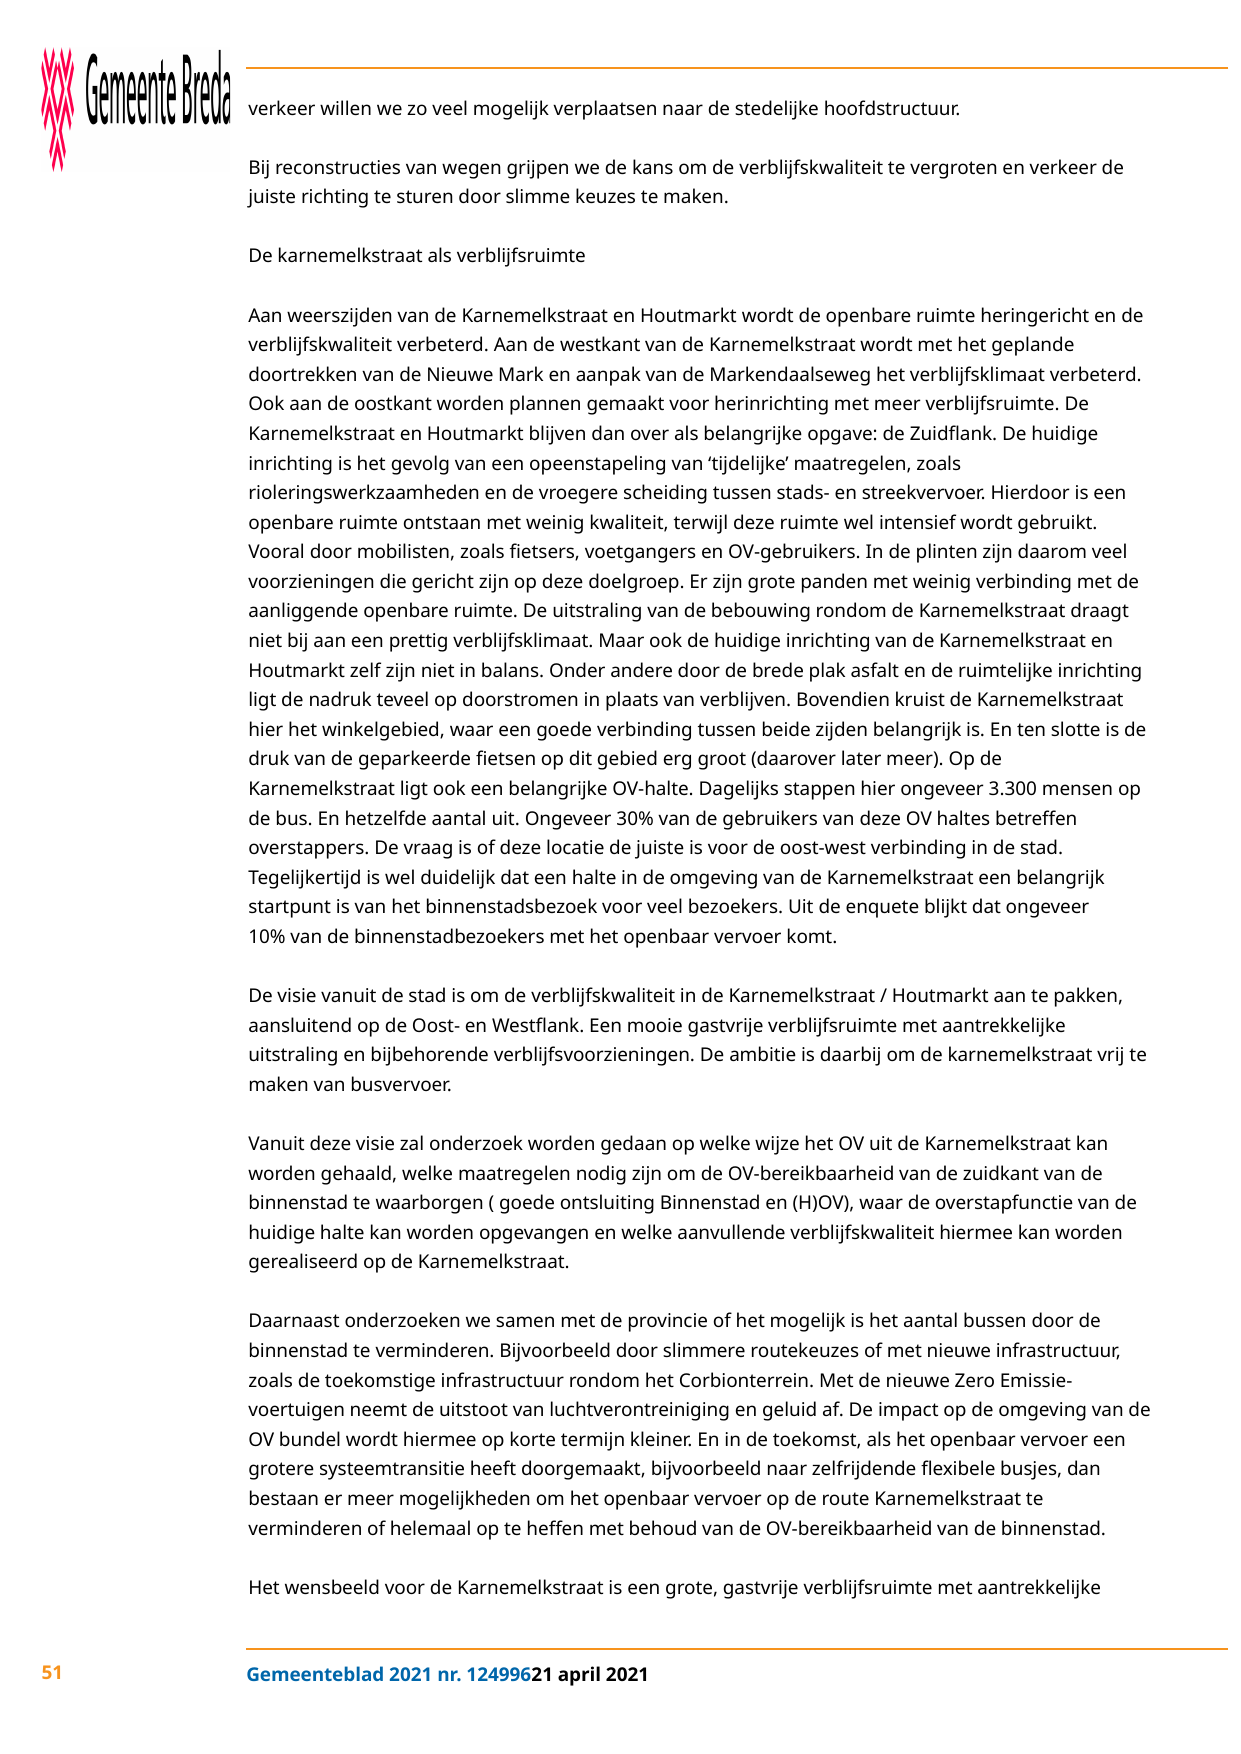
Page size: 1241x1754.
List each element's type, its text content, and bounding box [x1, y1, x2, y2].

text Het wensbeeld voor de Karnemelkstraat is een grote, gastvrije verblijfsruimte met aantrekkelijke [248, 1574, 1152, 1600]
text De karnemelkstraat als verblijfsruimte [248, 243, 1152, 268]
text verkeer willen we zo veel mogelijk verplaatsen naar de stedelijke hoofdstructuur. [248, 95, 1152, 121]
text 10% van de binnenstadbezoekers met het openbaar vervoer komt. [248, 923, 1152, 949]
text Aan weerszijden van de Karnemelkstraat en Houtmarkt wordt de openbare ruimte heringericht en de verblijfskwaliteit verbeterd. Aan de westkant van de Karnemelkstraat wordt met het geplande doortrekken van de Nieuwe Mark en aanpak van de Markendaalseweg het verblijfsklimaat verbeterd. [248, 302, 1152, 387]
picture [41, 47, 231, 172]
text Bij reconstructies van wegen grijpen we de kans om de verblijfskwaliteit te vergroten en verkeer de juiste richting te sturen door slimme keuzes te maken. [248, 154, 1152, 209]
text Daarnaast onderzoeken we samen met de provincie of het mogelijk is het aantal bussen door de binnenstad te verminderen. Bijvoorbeeld door slimmere routekeuzes of met nieuwe infrastructuur, zoals de toekomstige infrastructuur rondom het Corbionterrein. Met de nieuwe Zero Emissie-voertuigen neemt de uitstoot van luchtverontreiniging en geluid af. De impact op de omgeving van de OV bundel wordt hiermee op korte termijn kleiner. En in de toekomst, als het openbaar vervoer een grotere systeemtransitie heeft doorgemaakt, bijvoorbeeld naar zelfrijdende flexibele busjes, dan bestaan er meer mogelijkheden om het openbaar vervoer op de route Karnemelkstraat te verminderen of helemaal op te heffen met behoud van de OV-bereikbaarheid van de binnenstad. [248, 1308, 1152, 1541]
text Vanuit deze visie zal onderzoek worden gedaan op welke wijze het OV uit de Karnemelkstraat kan worden gehaald, welke maatregelen nodig zijn om de OV-bereikbaarheid van de zuidkant van de binnenstad te waarborgen ( goede ontsluiting Binnenstad en (H)OV), waar de overstapfunctie van de huidige halte kan worden opgevangen en welke aanvullende verblijfskwaliteit hiermee kan worden gerealiseerd op de Karnemelkstraat. [248, 1130, 1152, 1274]
text De visie vanuit de stad is om de verblijfskwaliteit in de Karnemelkstraat / Houtmarkt aan te pakken, aansluitend op de Oost- en Westflank. Een mooie gastvrije verblijfsruimte met aantrekkelijke uitstraling en bijbehorende verblijfsvoorzieningen. De ambitie is daarbij om de karnemelkstraat vrij te maken van busvervoer. [248, 982, 1152, 1097]
text Ook aan de oostkant worden plannen gemaakt voor herinrichting met meer verblijfsruimte. De Karnemelkstraat en Houtmarkt blijven dan over als belangrijke opgave: de Zuidflank. De huidige inrichting is het gevolg van een opeenstapeling van ‘tijdelijke’ maatregelen, zoals rioleringswerkzaamheden en de vroegere scheiding tussen stads- en streekvervoer. Hierdoor is een openbare ruimte ontstaan met weinig kwaliteit, terwijl deze ruimte wel intensief wordt gebruikt. Vooral door mobilisten, zoals fietsers, voetgangers en OV-gebruikers. In de plinten zijn daarom veel voorzieningen die gericht zijn op deze doelgroep. Er zijn grote panden met weinig verbinding met de aanliggende openbare ruimte. De uitstraling van de bebouwing rondom de Karnemelkstraat draagt niet bij aan een prettig verblijfsklimaat. Maar ook de huidige inrichting van de Karnemelkstraat en Houtmarkt zelf zijn niet in balans. Onder andere door de brede plak asfalt en de ruimtelijke inrichting ligt de nadruk teveel op doorstromen in plaats van verblijven. Bovendien kruist de Karnemelkstraat hier het winkelgebied, waar een goede verbinding tussen beide zijden belangrijk is. En ten slotte is de druk van de geparkeerde fietsen op dit gebied erg groot (daarover later meer). Op de Karnemelkstraat ligt ook een belangrijke OV-halte. Dagelijks stappen hier ongeveer 3.300 mensen op de bus. En hetzelfde aantal uit. Ongeveer 30% van de gebruikers van deze OV haltes betreffen overstappers. De vraag is of deze locatie de juiste is voor de oost-west verbinding in de stad. Tegelijkertijd is wel duidelijk dat een halte in de omgeving van de Karnemelkstraat een belangrijk startpunt is van het binnenstadsbezoek voor veel bezoekers. Uit de enquete blijkt dat ongeveer [248, 391, 1152, 919]
